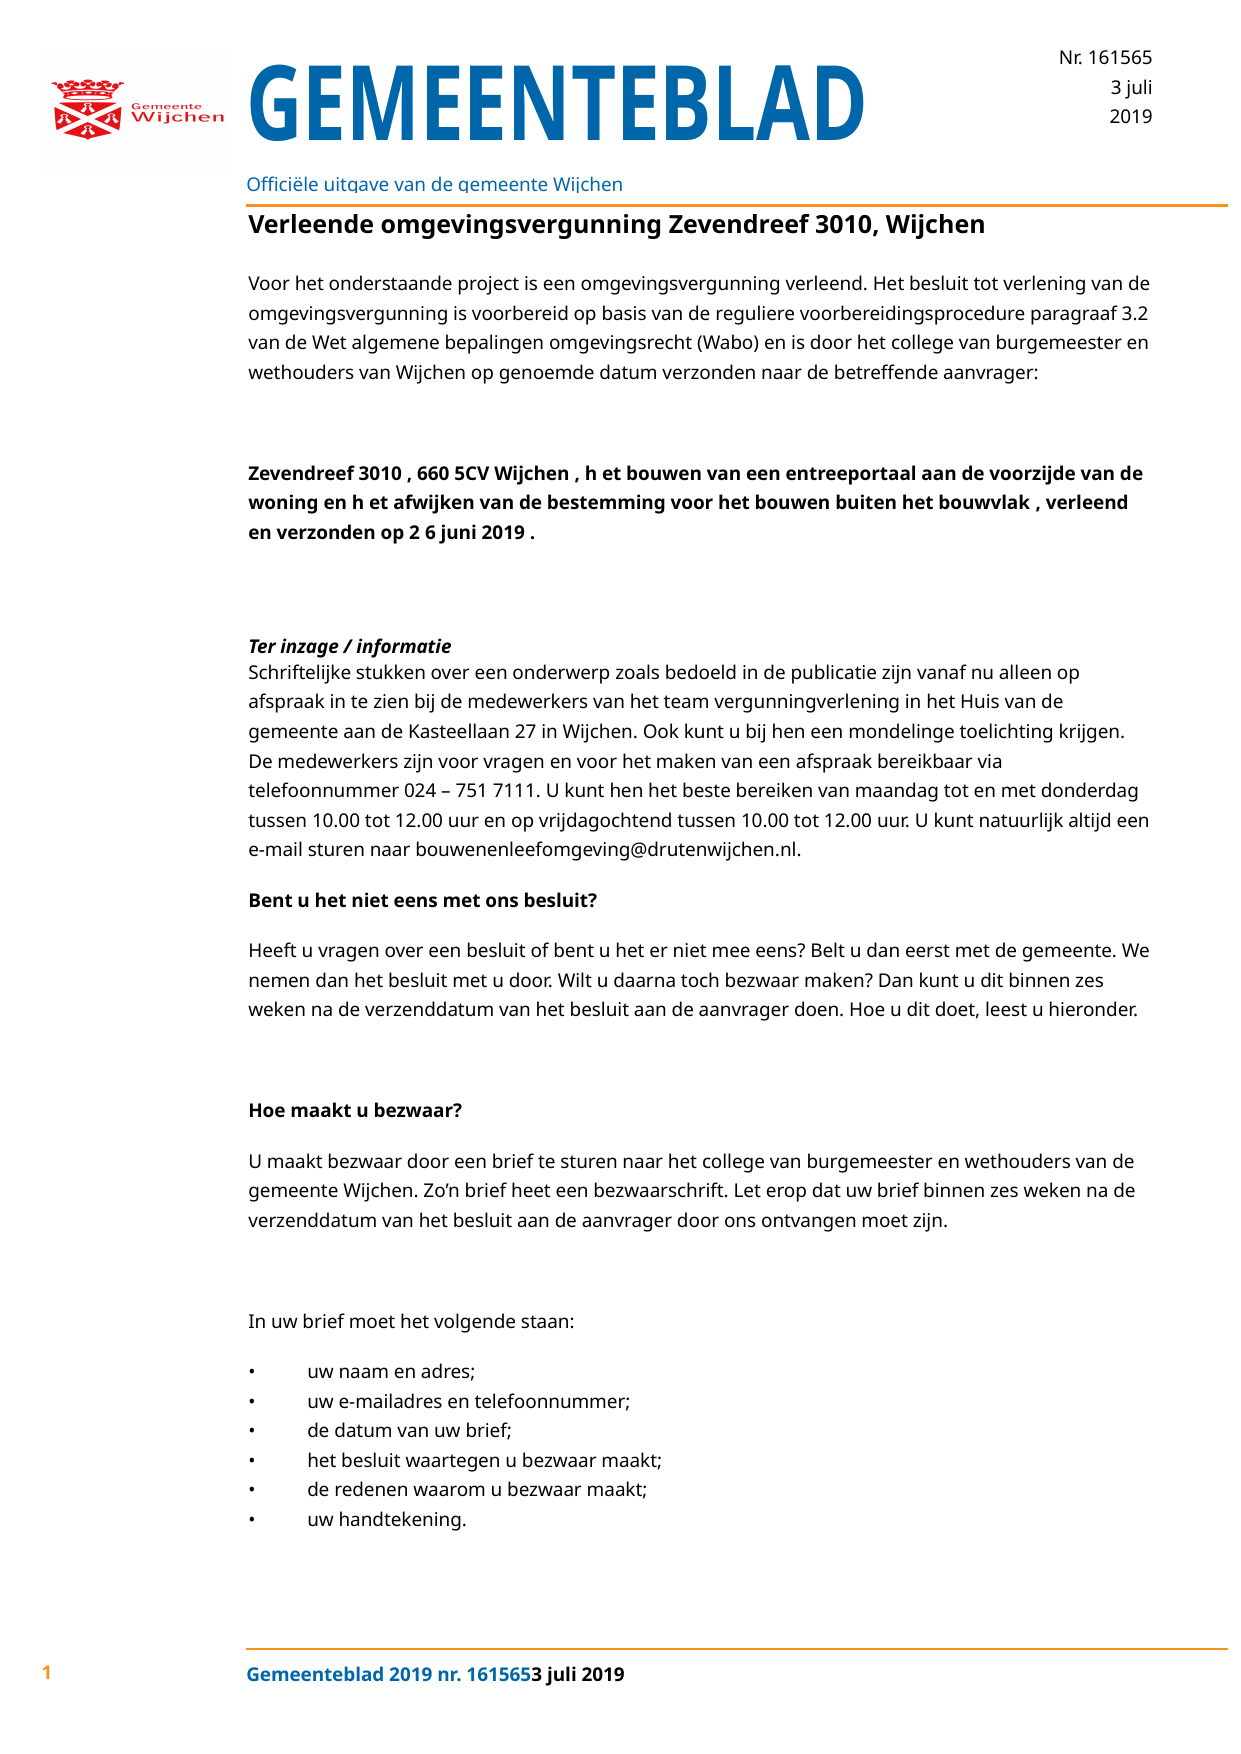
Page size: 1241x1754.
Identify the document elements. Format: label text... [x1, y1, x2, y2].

text Zevendreef 3010 , 660 5CV Wijchen , h et bouwen van een entreeportaal aan de voorzijde van de woning en h et afwijken van de bestemming voor het bouwen buiten het bouwvlak , verleend en verzonden op 2 6 juni 2019 . [248, 460, 1152, 545]
text Verleende omgevingsvergunning Zevendreef 3010, Wijchen [248, 207, 1152, 241]
list uw e-mailadres en telefoonnummer; [248, 1388, 1152, 1414]
list het besluit waartegen u bezwaar maakt; [248, 1447, 1152, 1473]
text Hoe maakt u bezwaar? [248, 1097, 1152, 1123]
text Ter inzage / informatie [248, 633, 1152, 659]
list de datum van uw brief; [248, 1417, 1152, 1443]
list uw handtekening. [248, 1506, 1152, 1532]
text Voor het onderstaande project is een omgevingsvergunning verleend. Het besluit tot verlening van de omgevingsvergunning is voorbereid op basis van de reguliere voorbereidingsprocedure paragraaf 3.2 van de Wet algemene bepalingen omgevingsrecht (Wabo) en is door het college van burgemeester en wethouders van Wijchen op genoemde datum verzonden naar de betreffende aanvrager: [248, 270, 1152, 385]
text Heeft u vragen over een besluit of bent u het er niet mee eens? Belt u dan eerst met de gemeente. We nemen dan het besluit met u door. Wilt u daarna toch bezwaar maken? Dan kunt u dit binnen zes weken na de verzenddatum van het besluit aan de aanvrager doen. Hoe u dit doet, leest u hieronder. [248, 937, 1152, 1022]
list uw naam en adres; [248, 1358, 1152, 1384]
text U maakt bezwaar door een brief te sturen naar het college van burgemeester en wethouders van de gemeente Wijchen. Zo’n brief heet een bezwaarschrift. Let erop dat uw brief binnen zes weken na de verzenddatum van het besluit aan de aanvrager door ons ontvangen moet zijn. [248, 1148, 1152, 1233]
picture [41, 47, 231, 172]
list de redenen waarom u bezwaar maakt; [248, 1477, 1152, 1502]
text Bent u het niet eens met ons besluit? [248, 887, 1152, 913]
text In uw brief moet het volgende staan: [248, 1308, 1152, 1334]
text Schriftelijke stukken over een onderwerp zoals bedoeld in de publicatie zijn vanaf nu alleen op afspraak in te zien bij de medewerkers van het team vergunningverlening in het Huis van de gemeente aan de Kasteellaan 27 in Wijchen. Ook kunt u bij hen een mondelinge toelichting krijgen. De medewerkers zijn voor vragen en voor het maken van een afspraak bereikbaar via telefoonnummer 024 – 751 7111. U kunt hen het beste bereiken van maandag tot en met donderdag tussen 10.00 tot 12.00 uur en op vrijdagochtend tussen 10.00 tot 12.00 uur. U kunt natuurlijk altijd een e-mail sturen naar bouwenenleefomgeving@drutenwijchen.nl. [248, 659, 1152, 862]
